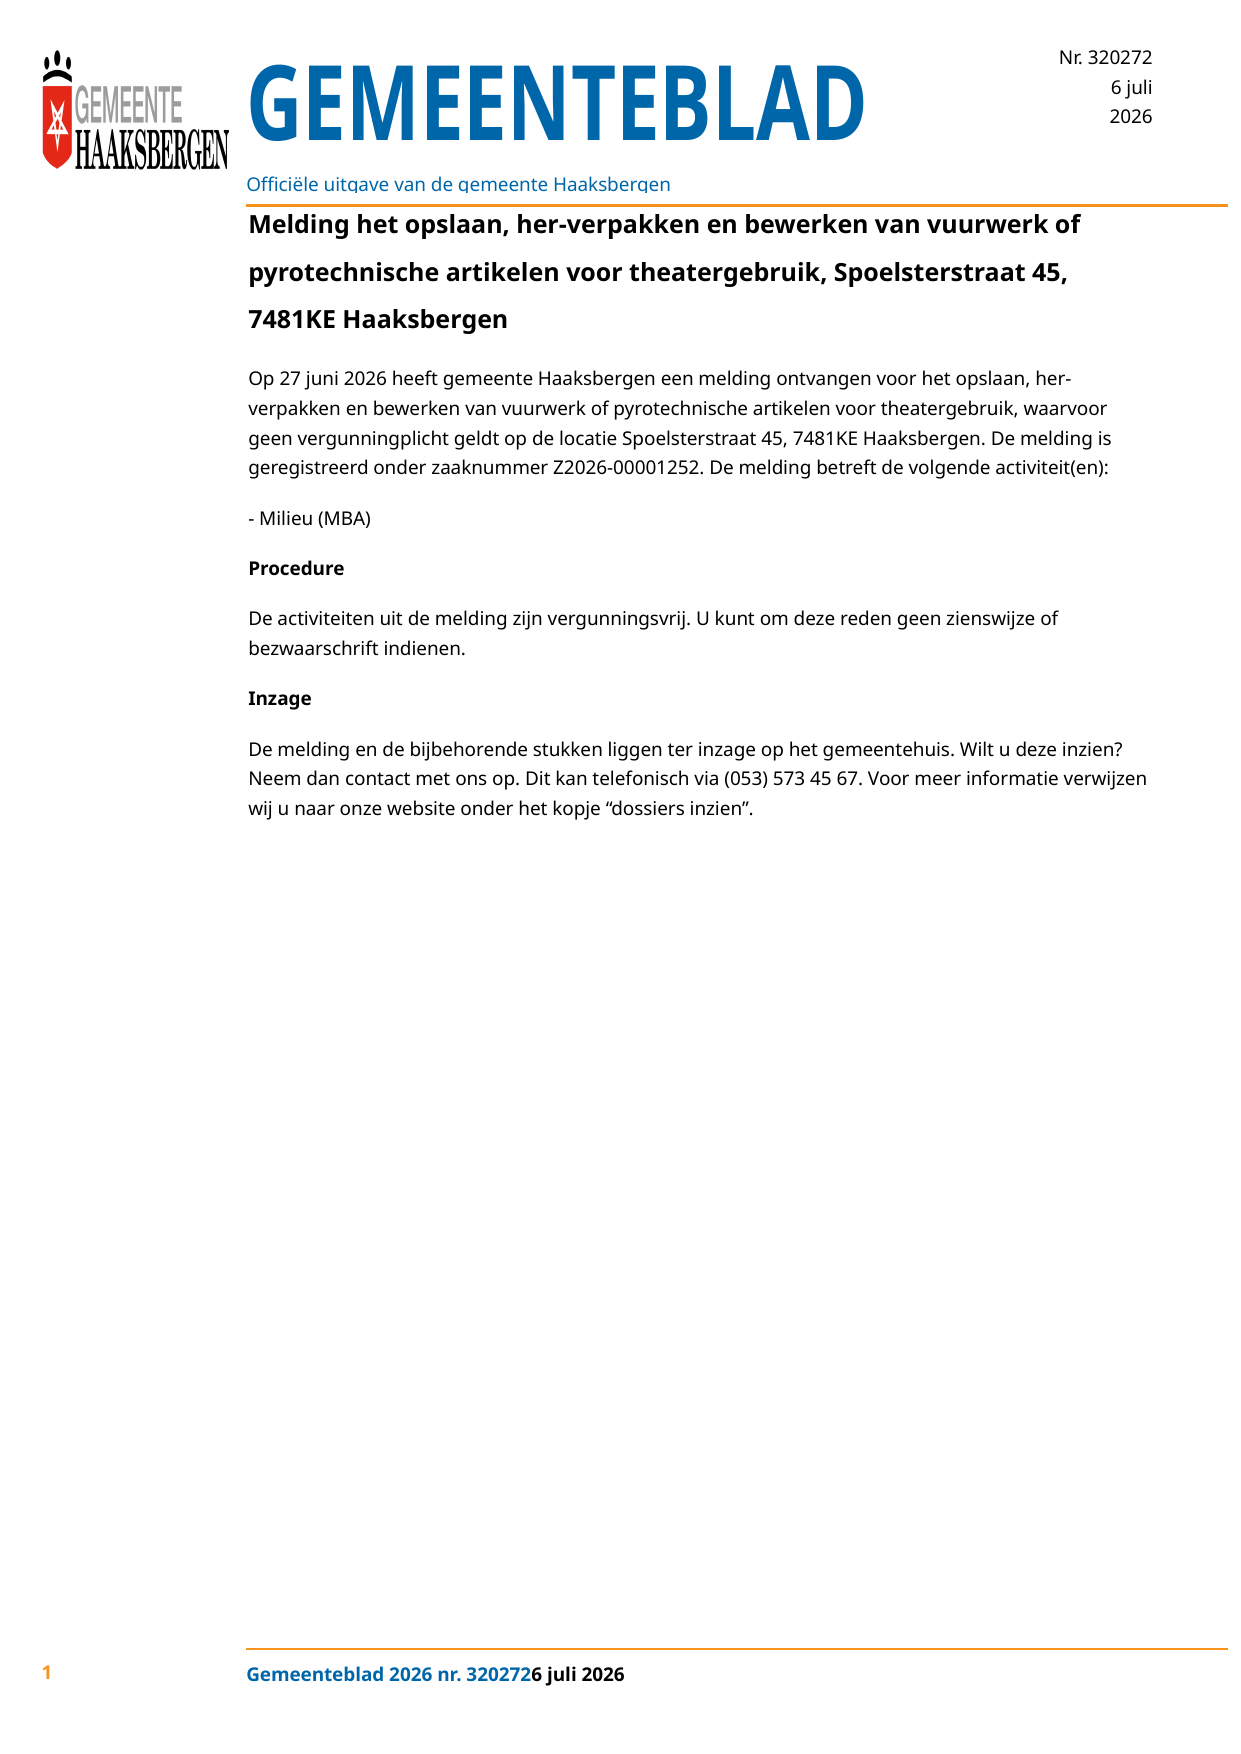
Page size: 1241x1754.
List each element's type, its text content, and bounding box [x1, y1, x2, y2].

text Procedure [248, 555, 1152, 581]
text De melding en de bijbehorende stukken liggen ter inzage op het gemeentehuis. Wilt u deze inzien? Neem dan contact met ons op. Dit kan telefonisch via (053) 573 45 67. Voor meer informatie verwijzen wij u naar onze website onder het kopje “dossiers inzien”. [248, 736, 1152, 821]
picture [41, 47, 231, 172]
text Melding het opslaan, her-verpakken en bewerken van vuurwerk of pyrotechnische artikelen voor theatergebruik, Spoelsterstraat 45, 7481KE Haaksbergen [248, 207, 1152, 336]
text Inzage [248, 686, 1152, 711]
text Op 27 juni 2026 heeft gemeente Haaksbergen een melding ontvangen voor het opslaan, her-verpakken en bewerken van vuurwerk of pyrotechnische artikelen voor theatergebruik, waarvoor geen vergunningplicht geldt op de locatie Spoelsterstraat 45, 7481KE Haaksbergen. De melding is geregistreerd onder zaaknummer Z2026-00001252. De melding betreft de volgende activiteit(en): [248, 366, 1152, 480]
text - Milieu (MBA) [248, 505, 1152, 530]
text De activiteiten uit de melding zijn vergunningsvrij. U kunt om deze reden geen zienswijze of bezwaarschrift indienen. [248, 606, 1152, 661]
